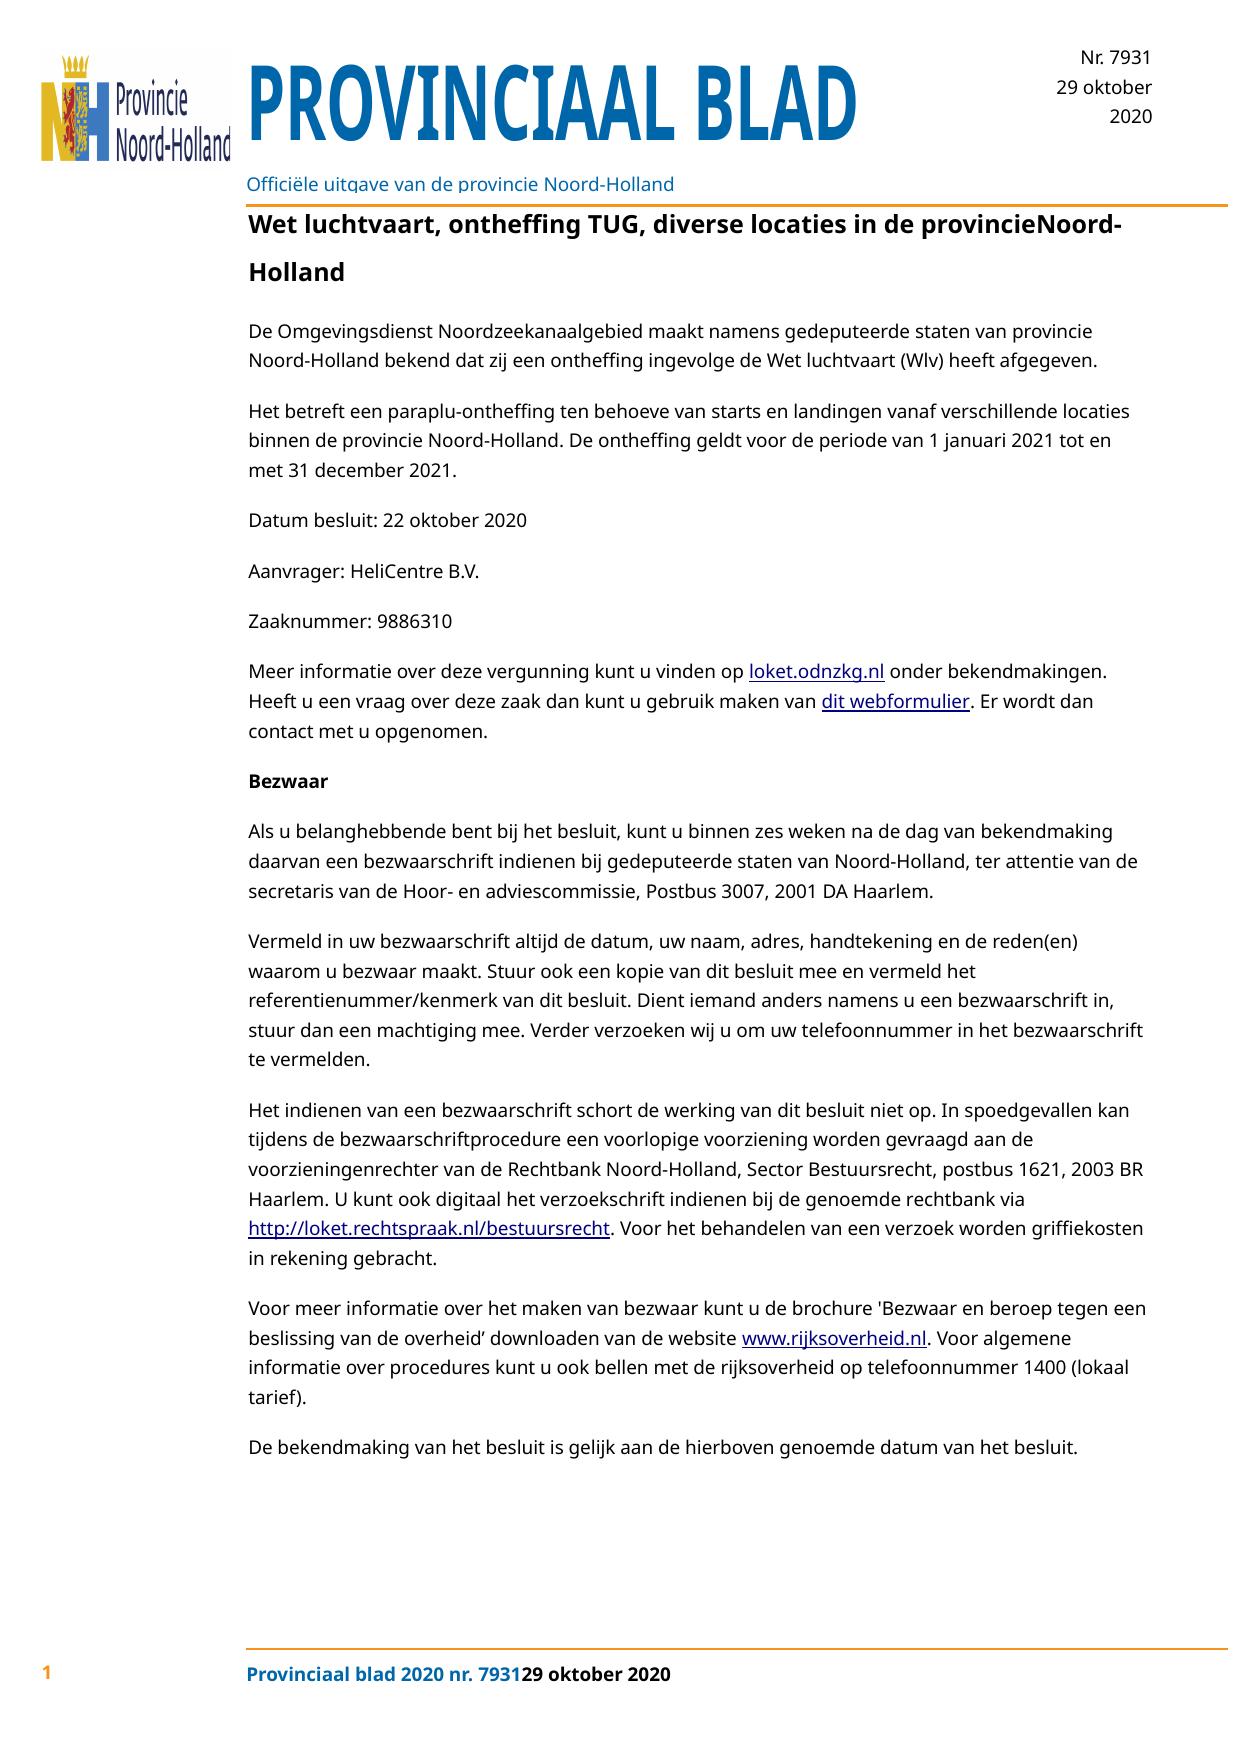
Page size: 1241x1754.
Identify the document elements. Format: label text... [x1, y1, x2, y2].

text Voor meer informatie over het maken van bezwaar kunt u de brochure 'Bezwaar en beroep tegen een beslissing van de overheid’ downloaden van de website www.rijksoverheid.nl. Voor algemene informatie over procedures kunt u ook bellen met de rijksoverheid op telefoonnummer 1400 (lokaal tarief). [248, 1295, 1152, 1410]
text Vermeld in uw bezwaarschrift altijd de datum, uw naam, adres, handtekening en de reden(en) waarom u bezwaar maakt. Stuur ook een kopie van dit besluit mee en vermeld het referentienummer/kenmerk van dit besluit. Dient iemand anders namens u een bezwaarschrift in, stuur dan een machtiging mee. Verder verzoeken wij u om uw telefoonnummer in het bezwaarschrift te vermelden. [248, 928, 1152, 1072]
picture [41, 47, 231, 172]
text Bezwaar [248, 768, 1152, 794]
text Als u belanghebbende bent bij het besluit, kunt u binnen zes weken na de dag van bekendmaking daarvan een bezwaarschrift indienen bij gedeputeerde staten van Noord-Holland, ter attentie van de secretaris van de Hoor- en adviescommissie, Postbus 3007, 2001 DA Haarlem. [248, 819, 1152, 904]
text Aanvrager: HeliCentre B.V. [248, 558, 1152, 584]
text De Omgevingsdienst Noordzeekanaalgebied maakt namens gedeputeerde staten van provincie Noord-Holland bekend dat zij een ontheffing ingevolge de Wet luchtvaart (Wlv) heeft afgegeven. [248, 318, 1152, 373]
text Het indienen van een bezwaarschrift schort de werking van dit besluit niet op. In spoedgevallen kan tijdens de bezwaarschriftprocedure een voorlopige voorziening worden gevraagd aan de voorzieningenrechter van de Rechtbank Noord-Holland, Sector Bestuursrecht, postbus 1621, 2003 BR Haarlem. U kunt ook digitaal het verzoekschrift indienen bij de genoemde rechtbank via http://loket.rechtspraak.nl/bestuursrecht. Voor het behandelen van een verzoek worden griffiekosten in rekening gebracht. [248, 1097, 1152, 1271]
text Datum besluit: 22 oktober 2020 [248, 507, 1152, 533]
text De bekendmaking van het besluit is gelijk aan de hierboven genoemde datum van het besluit. [248, 1434, 1152, 1460]
text Meer informatie over deze vergunning kunt u vinden op loket.odnzkg.nl onder bekendmakingen. Heeft u een vraag over deze zaak dan kunt u gebruik maken van dit webformulier. Er wordt dan contact met u opgenomen. [248, 659, 1152, 744]
text Wet luchtvaart, ontheffing TUG, diverse locaties in de provincieNoord-Holland [248, 207, 1152, 288]
text Het betreft een paraplu-ontheffing ten behoeve van starts en landingen vanaf verschillende locaties binnen de provincie Noord-Holland. De ontheffing geldt voor de periode van 1 januari 2021 tot en met 31 december 2021. [248, 398, 1152, 483]
text Zaaknummer: 9886310 [248, 608, 1152, 634]
